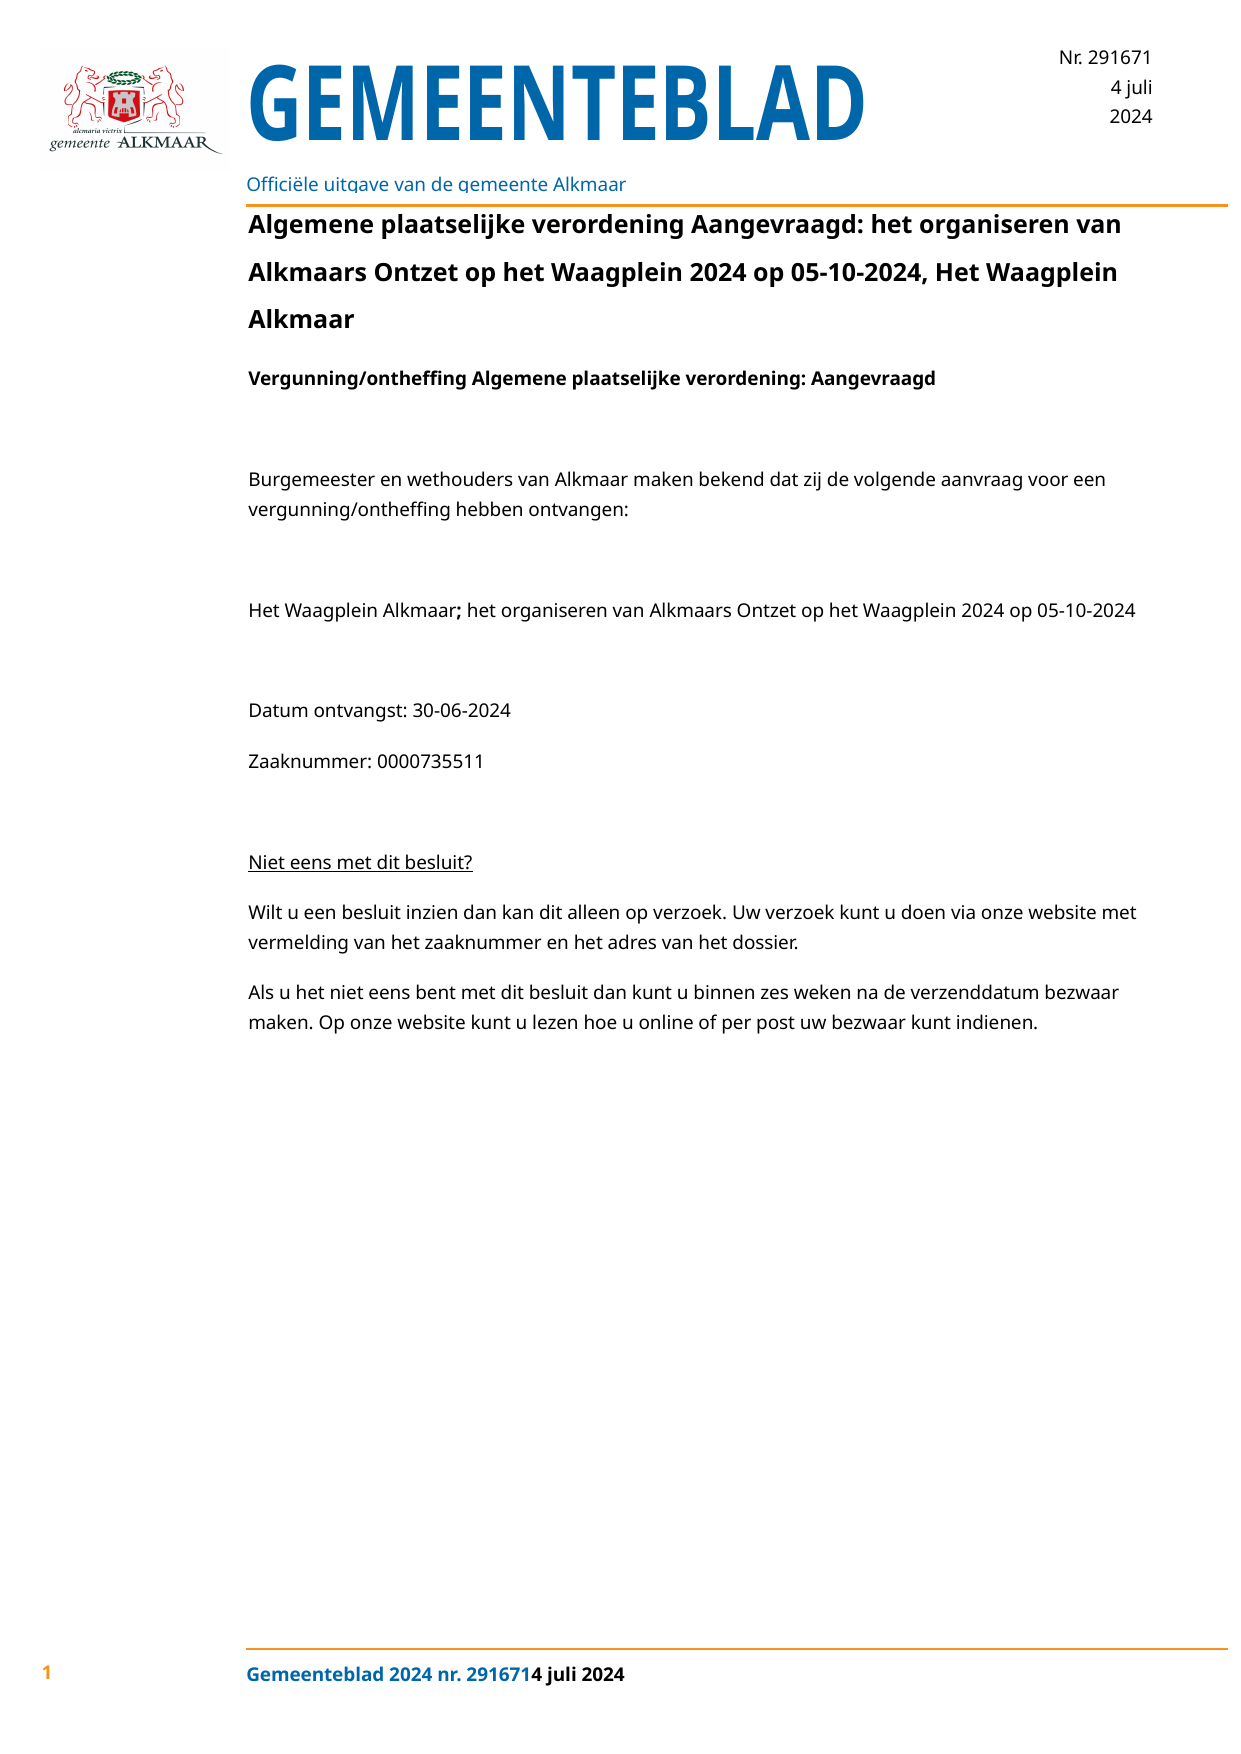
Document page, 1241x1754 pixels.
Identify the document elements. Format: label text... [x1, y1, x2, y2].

text Vergunning/ontheffing Algemene plaatselijke verordening: Aangevraagd [248, 366, 1152, 391]
text Zaaknummer: 0000735511 [248, 748, 1152, 774]
text Burgemeester en wethouders van Alkmaar maken bekend dat zij de volgende aanvraag voor een vergunning/ontheffing hebben ontvangen: [248, 466, 1152, 522]
text Niet eens met dit besluit? [248, 849, 1152, 874]
text Algemene plaatselijke verordening Aangevraagd: het organiseren van Alkmaars Ontzet op het Waagplein 2024 op 05-10-2024, Het Waagplein Alkmaar [248, 207, 1152, 336]
text Wilt u een besluit inzien dan kan dit alleen op verzoek. Uw verzoek kunt u doen via onze website met vermelding van het zaaknummer en het adres van het dossier. [248, 899, 1152, 954]
text Datum ontvangst: 30-06-2024 [248, 698, 1152, 723]
text Het Waagplein Alkmaar; het organiseren van Alkmaars Ontzet op het Waagplein 2024 op 05-10-2024 [248, 597, 1152, 622]
picture [41, 47, 231, 172]
text Als u het niet eens bent met dit besluit dan kunt u binnen zes weken na de verzenddatum bezwaar maken. Op onze website kunt u lezen hoe u online of per post uw bezwaar kunt indienen. [248, 979, 1152, 1034]
